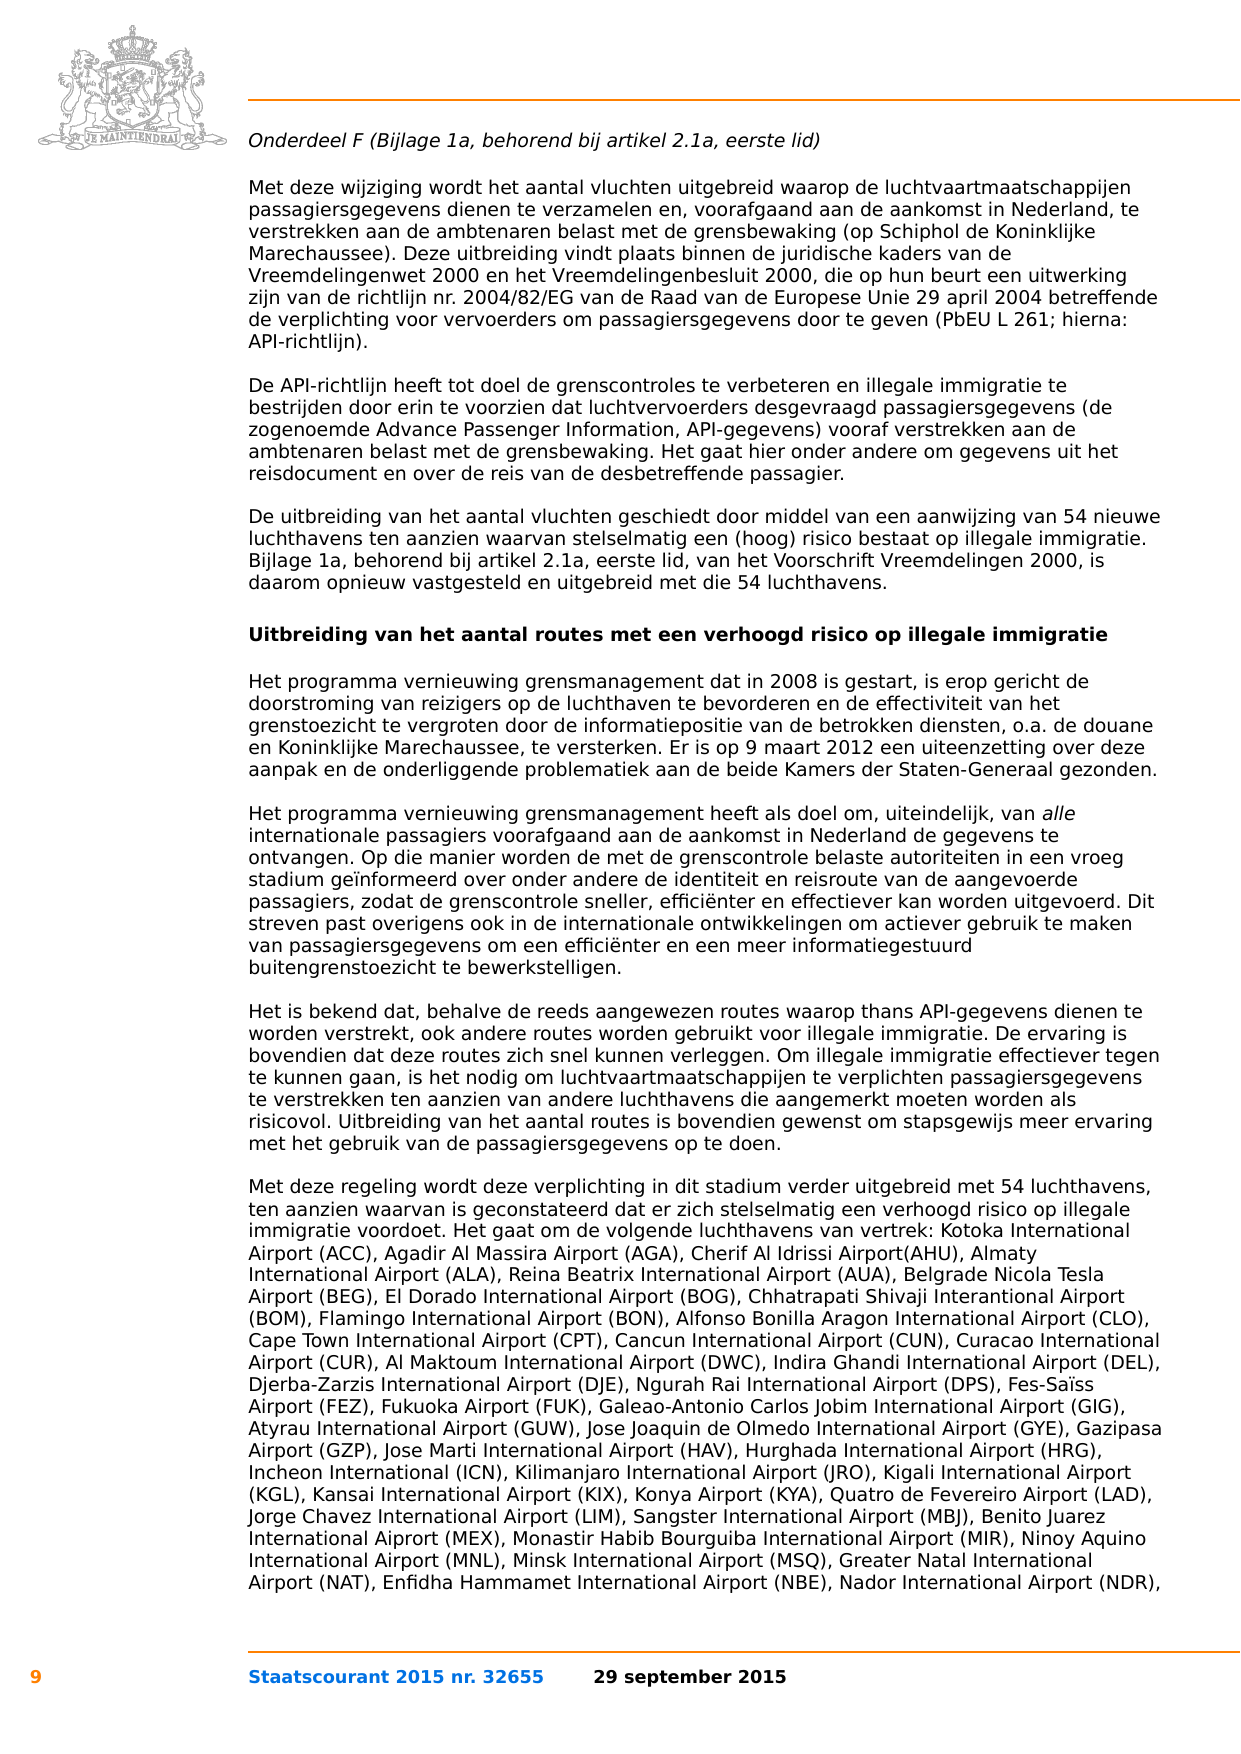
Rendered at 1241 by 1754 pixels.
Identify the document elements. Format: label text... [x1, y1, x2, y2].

text De uitbreiding van het aantal vluchten geschiedt door middel van een aanwijzing van 54 nieuwe luchthavens ten aanzien waarvan stelselmatig een (hoog) risico bestaat op illegale immigratie. Bijlage 1a, behorend bij artikel 2.1a, eerste lid, van het Voorschrift Vreemdelingen 2000, is daarom opnieuw vastgesteld en uitgebreid met die 54 luchthavens. [248, 506, 1163, 594]
text Het programma vernieuwing grensmanagement heeft als doel om, uiteindelijk, van alle internationale passagiers voorafgaand aan de aankomst in Nederland de gegevens te ontvangen. Op die manier worden de met de grenscontrole belaste autoriteiten in een vroeg stadium geïnformeerd over onder andere de identiteit en reisroute van de aangevoerde passagiers, zodat de grenscontrole sneller, efficiënter en effectiever kan worden uitgevoerd. Dit streven past overigens ook in de internationale ontwikkelingen om actiever gebruik te maken van passagiersgegevens om een efficiënter en een meer informatiegestuurd buitengrenstoezicht te bewerkstelligen. [248, 803, 1163, 979]
subtitle Uitbreiding van het aantal routes met een verhoogd risico op illegale immigratie [248, 624, 1163, 646]
picture [38, 25, 227, 150]
text Met deze regeling wordt deze verplichting in dit stadium verder uitgebreid met 54 luchthavens, ten aanzien waarvan is geconstateerd dat er zich stelselmatig een verhoogd risico op illegale immigratie voordoet. Het gaat om de volgende luchthavens van vertrek: Kotoka International Airport (ACC), Agadir Al Massira Airport (AGA), Cherif Al Idrissi Airport(AHU), Almaty International Airport (ALA), Reina Beatrix International Airport (AUA), Belgrade Nicola Tesla Airport (BEG), El Dorado International Airport (BOG), Chhatrapati Shivaji Interantional Airport (BOM), Flamingo International Airport (BON), Alfonso Bonilla Aragon International Airport (CLO), Cape Town International Airport (CPT), Cancun International Airport (CUN), Curacao International Airport (CUR), Al Maktoum International Airport (DWC), Indira Ghandi International Airport (DEL), Djerba-Zarzis International Airport (DJE), Ngurah Rai International Airport (DPS), Fes-Saïss Airport (FEZ), Fukuoka Airport (FUK), Galeao-Antonio Carlos Jobim International Airport (GIG), Atyrau International Airport (GUW), Jose Joaquin de Olmedo International Airport (GYE), Gazipasa Airport (GZP), Jose Marti International Airport (HAV), Hurghada International Airport (HRG), Incheon International (ICN), Kilimanjaro International Airport (JRO), Kigali International Airport (KGL), Kansai International Airport (KIX), Konya Airport (KYA), Quatro de Fevereiro Airport (LAD), Jorge Chavez International Airport (LIM), Sangster International Airport (MBJ), Benito Juarez International Aiprort (MEX), Monastir Habib Bourguiba International Airport (MIR), Ninoy Aquino International Airport (MNL), Minsk International Airport (MSQ), Greater Natal International Airport (NAT), Enfidha Hammamet International Airport (NBE), Nador International Airport (NDR), [248, 1176, 1163, 1594]
text De API-richtlijn heeft tot doel de grenscontroles te verbeteren en illegale immigratie te bestrijden door erin te voorzien dat luchtvervoerders desgevraagd passagiersgegevens (de zogenoemde Advance Passenger Information, API-gegevens) vooraf verstrekken aan de ambtenaren belast met de grensbewaking. Het gaat hier onder andere om gegevens uit het reisdocument en over de reis van de desbetreffende passagier. [248, 374, 1163, 484]
text Met deze wijziging wordt het aantal vluchten uitgebreid waarop de luchtvaartmaatschappijen passagiersgegevens dienen te verzamelen en, voorafgaand aan de aankomst in Nederland, te verstrekken aan de ambtenaren belast met de grensbewaking (op Schiphol de Koninklijke Marechaussee). Deze uitbreiding vindt plaats binnen de juridische kaders van de Vreemdelingenwet 2000 en het Vreemdelingenbesluit 2000, die op hun beurt een uitwerking zijn van de richtlijn nr. 2004/82/EG van de Raad van de Europese Unie 29 april 2004 betreffende de verplichting voor vervoerders om passagiersgegevens door te geven (PbEU L 261; hierna: API-richtlijn). [248, 177, 1163, 353]
subtitle Onderdeel F (Bijlage 1a, behorend bij artikel 2.1a, eerste lid) [248, 130, 1163, 152]
text Het is bekend dat, behalve de reeds aangewezen routes waarop thans API-gegevens dienen te worden verstrekt, ook andere routes worden gebruikt voor illegale immigratie. De ervaring is bovendien dat deze routes zich snel kunnen verleggen. Om illegale immigratie effectiever tegen te kunnen gaan, is het nodig om luchtvaartmaatschappijen te verplichten passagiersgegevens te verstrekken ten aanzien van andere luchthavens die aangemerkt moeten worden als risicovol. Uitbreiding van het aantal routes is bovendien gewenst om stapsgewijs meer ervaring met het gebruik van de passagiersgegevens op te doen. [248, 1001, 1163, 1154]
text Het programma vernieuwing grensmanagement dat in 2008 is gestart, is erop gericht de doorstroming van reizigers op de luchthaven te bevorderen en de effectiviteit van het grenstoezicht te vergroten door de informatiepositie van de betrokken diensten, o.a. de douane en Koninklijke Marechaussee, te versterken. Er is op 9 maart 2012 een uiteenzetting over deze aanpak en de onderliggende problematiek aan de beide Kamers der Staten-Generaal gezonden. [248, 671, 1163, 781]
